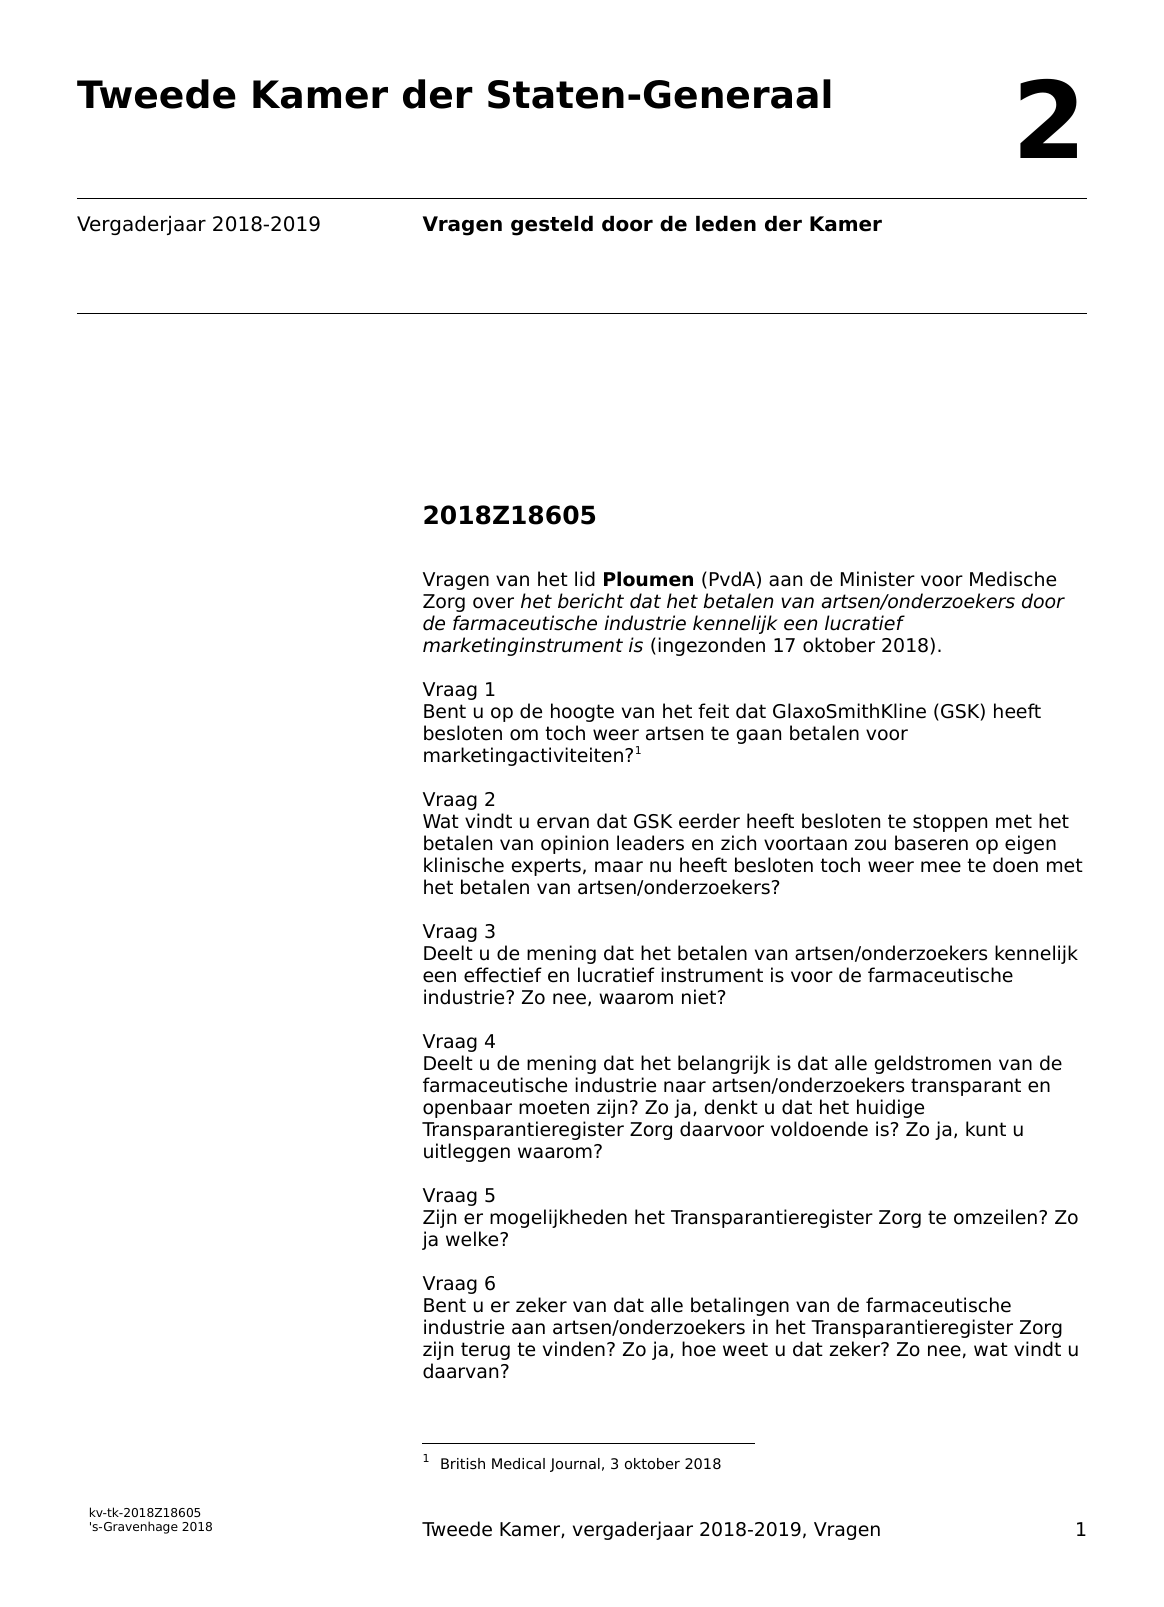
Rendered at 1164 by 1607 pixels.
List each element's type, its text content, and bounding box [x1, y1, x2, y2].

text Deelt u de mening dat het belangrijk is dat alle geldstromen van de farmaceutische industrie naar artsen/onderzoekers transparant en openbaar moeten zijn? Zo ja, denkt u dat het huidige Transparantieregister Zorg daarvoor voldoende is? Zo ja, kunt u uitleggen waarom? [422, 1053, 1087, 1163]
text Vraag 5 [422, 1185, 1087, 1207]
text 2018Z18605 [422, 501, 1087, 531]
text 's-Gravenhage 2018 [88, 1520, 323, 1534]
text Vraag 1 [422, 679, 1087, 701]
table_header 2 [886, 59, 1087, 198]
text British Medical Journal, 3 oktober 2018 [422, 1452, 1087, 1474]
text Vraag 4 [422, 1031, 1087, 1053]
text kv-tk-2018Z18605 [88, 1506, 323, 1520]
table_cell Vergaderjaar 2018-2019 [77, 199, 422, 313]
text Vragen van het lid Ploumen (PvdA) aan de Minister voor Medische Zorg over het bericht dat het betalen van artsen/onderzoekers door de farmaceutische industrie kennelijk een lucratief marketinginstrument is (ingezonden 17 oktober 2018). [422, 569, 1087, 657]
text Wat vindt u ervan dat GSK eerder heeft besloten te stoppen met het betalen van opinion leaders en zich voortaan zou baseren op eigen klinische experts, maar nu heeft besloten toch weer mee te doen met het betalen van artsen/onderzoekers? [422, 811, 1087, 899]
text Vraag 6 [422, 1273, 1087, 1295]
text Vraag 2 [422, 789, 1087, 811]
text Zijn er mogelijkheden het Transparantieregister Zorg te omzeilen? Zo ja welke? [422, 1207, 1087, 1251]
text Bent u op de hoogte van het feit dat GlaxoSmithKline (GSK) heeft besloten om toch weer artsen te gaan betalen voor marketingactiviteiten? [422, 701, 1087, 767]
text Bent u er zeker van dat alle betalingen van de farmaceutische industrie aan artsen/onderzoekers in het Transparantieregister Zorg zijn terug te vinden? Zo ja, hoe weet u dat zeker? Zo nee, wat vindt u daarvan? [422, 1295, 1087, 1383]
text Vraag 3 [422, 921, 1087, 943]
table_cell Vragen gesteld door de leden der Kamer [422, 199, 1087, 313]
text Deelt u de mening dat het betalen van artsen/onderzoekers kennelijk een effectief en lucratief instrument is voor de farmaceutische industrie? Zo nee, waarom niet? [422, 943, 1087, 1009]
table_header Tweede Kamer der Staten-Generaal [77, 59, 886, 198]
